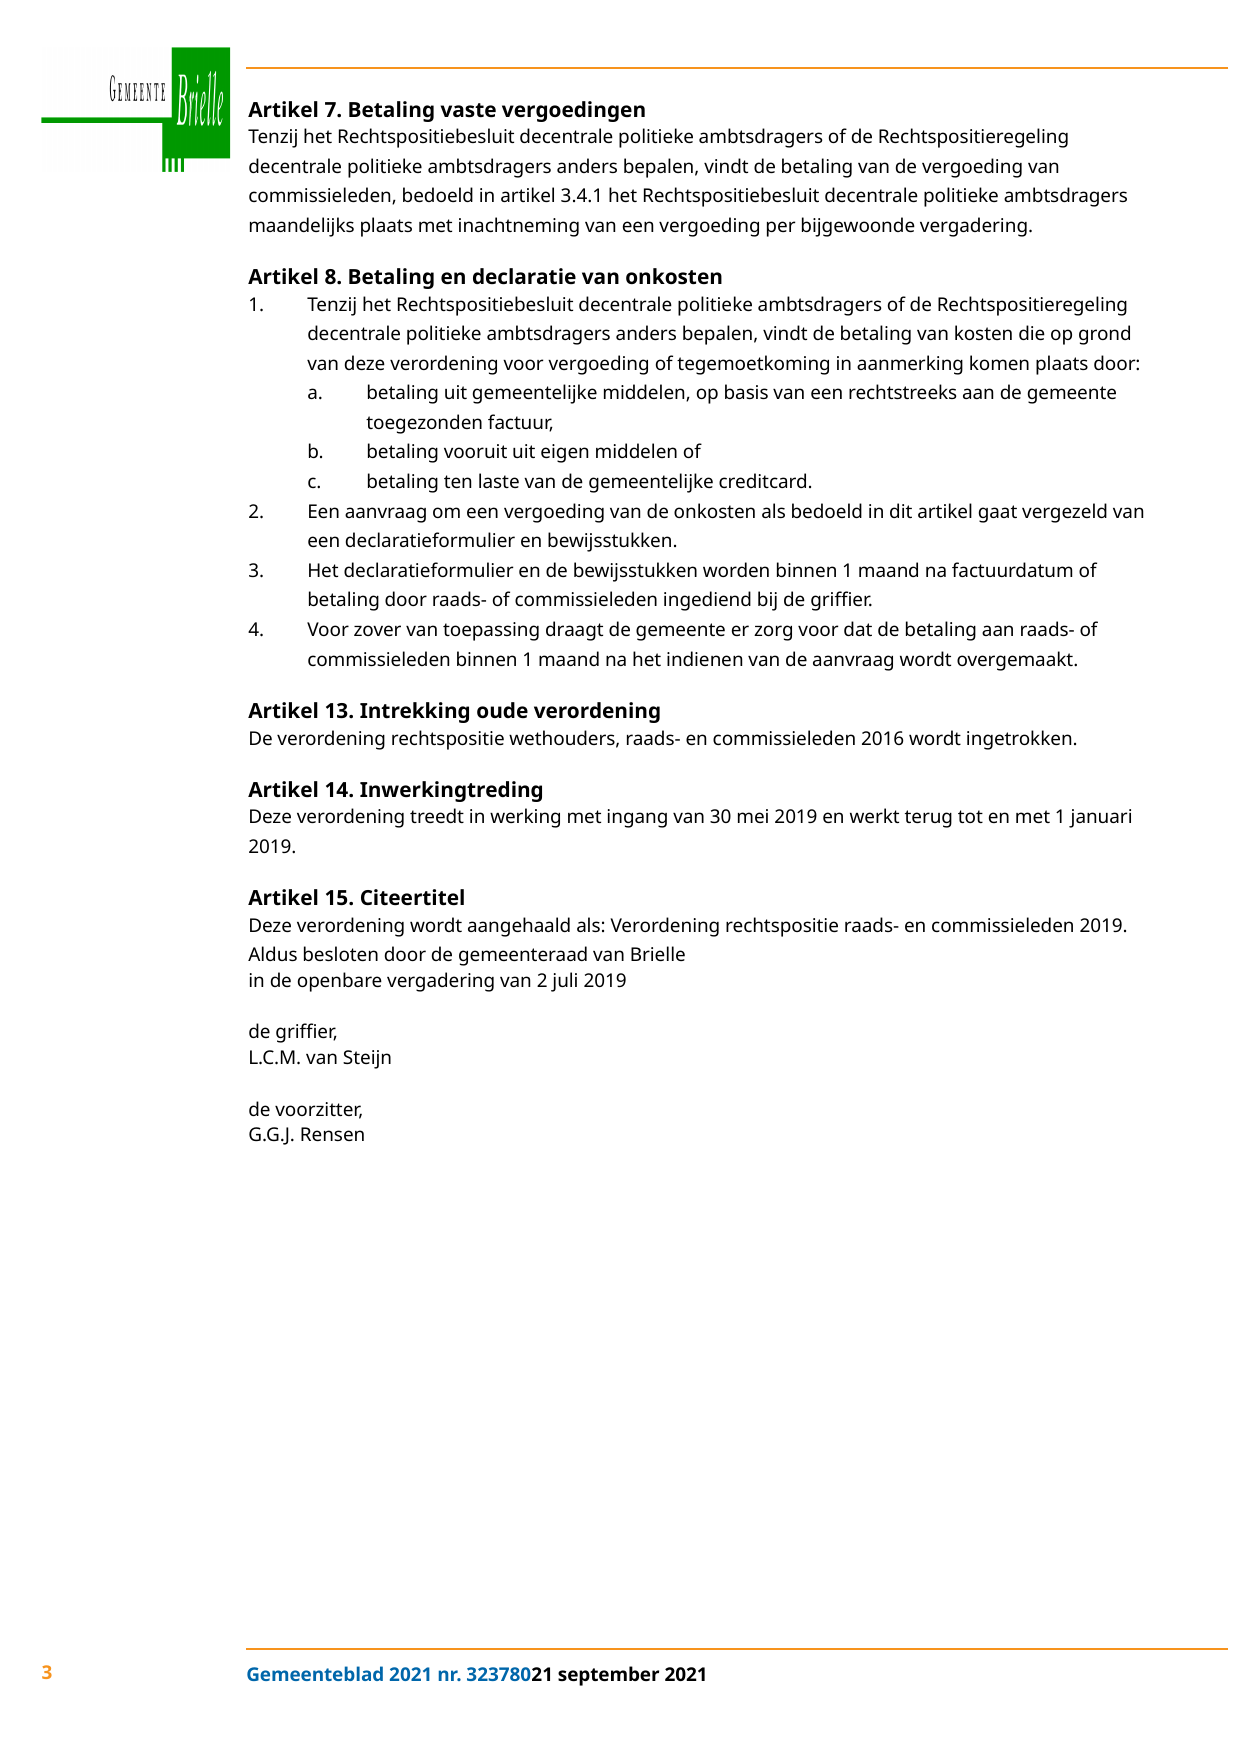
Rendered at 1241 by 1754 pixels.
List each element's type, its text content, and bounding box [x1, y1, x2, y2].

text Artikel 14. Inwerkingtreding [248, 775, 1152, 803]
list Tenzij het Rechtspositiebesluit decentrale politieke ambtsdragers of de Rechtspositieregeling decentrale politieke ambtsdragers anders bepalen, vindt de betaling van kosten die op grond van deze verordening voor vergoeding of tegemoetkoming in aanmerking komen plaats door: [248, 291, 1152, 376]
list Het declaratieformulier en de bewijsstukken worden binnen 1 maand na factuurdatum of betaling door raads- of commissieleden ingediend bij de griffier. [248, 557, 1152, 612]
text in de openbare vergadering van 2 juli 2019 [248, 967, 1152, 993]
text de griffier, [248, 1019, 1152, 1044]
text G.G.J. Rensen [248, 1122, 1152, 1147]
text Aldus besloten door de gemeenteraad van Brielle [248, 942, 1152, 967]
list betaling ten laste van de gemeentelijke creditcard. [307, 468, 1152, 494]
list Een aanvraag om een vergoeding van de onkosten als bedoeld in dit artikel gaat vergezeld van een declaratieformulier en bewijsstukken. [248, 498, 1152, 553]
text Deze verordening treedt in werking met ingang van 30 mei 2019 en werkt terug tot en met 1 januari 2019. [248, 803, 1152, 859]
text Artikel 13. Intrekking oude verordening [248, 696, 1152, 725]
text Artikel 7. Betaling vaste vergoedingen [248, 95, 1152, 123]
list betaling uit gemeentelijke middelen, op basis van een rechtstreeks aan de gemeente toegezonden factuur, [307, 379, 1152, 435]
text de voorzitter, [248, 1096, 1152, 1122]
text L.C.M. van Steijn [248, 1044, 1152, 1070]
picture [41, 47, 231, 172]
text Artikel 8. Betaling en declaratie van onkosten [248, 262, 1152, 291]
text De verordening rechtspositie wethouders, raads- en commissieleden 2016 wordt ingetrokken. [248, 725, 1152, 750]
text Tenzij het Rechtspositiebesluit decentrale politieke ambtsdragers of de Rechtspositieregeling decentrale politieke ambtsdragers anders bepalen, vindt de betaling van de vergoeding van commissieleden, bedoeld in artikel 3.4.1 het Rechtspositiebesluit decentrale politieke ambtsdragers maandelijks plaats met inachtneming van een vergoeding per bijgewoonde vergadering. [248, 123, 1152, 238]
list betaling vooruit uit eigen middelen of [307, 439, 1152, 464]
text Deze verordening wordt aangehaald als: Verordening rechtspositie raads- en commissieleden 2019. [248, 912, 1152, 938]
list Voor zover van toepassing draagt de gemeente er zorg voor dat de betaling aan raads- of commissieleden binnen 1 maand na het indienen van de aanvraag wordt overgemaakt. [248, 616, 1152, 672]
text Artikel 15. Citeertitel [248, 883, 1152, 912]
